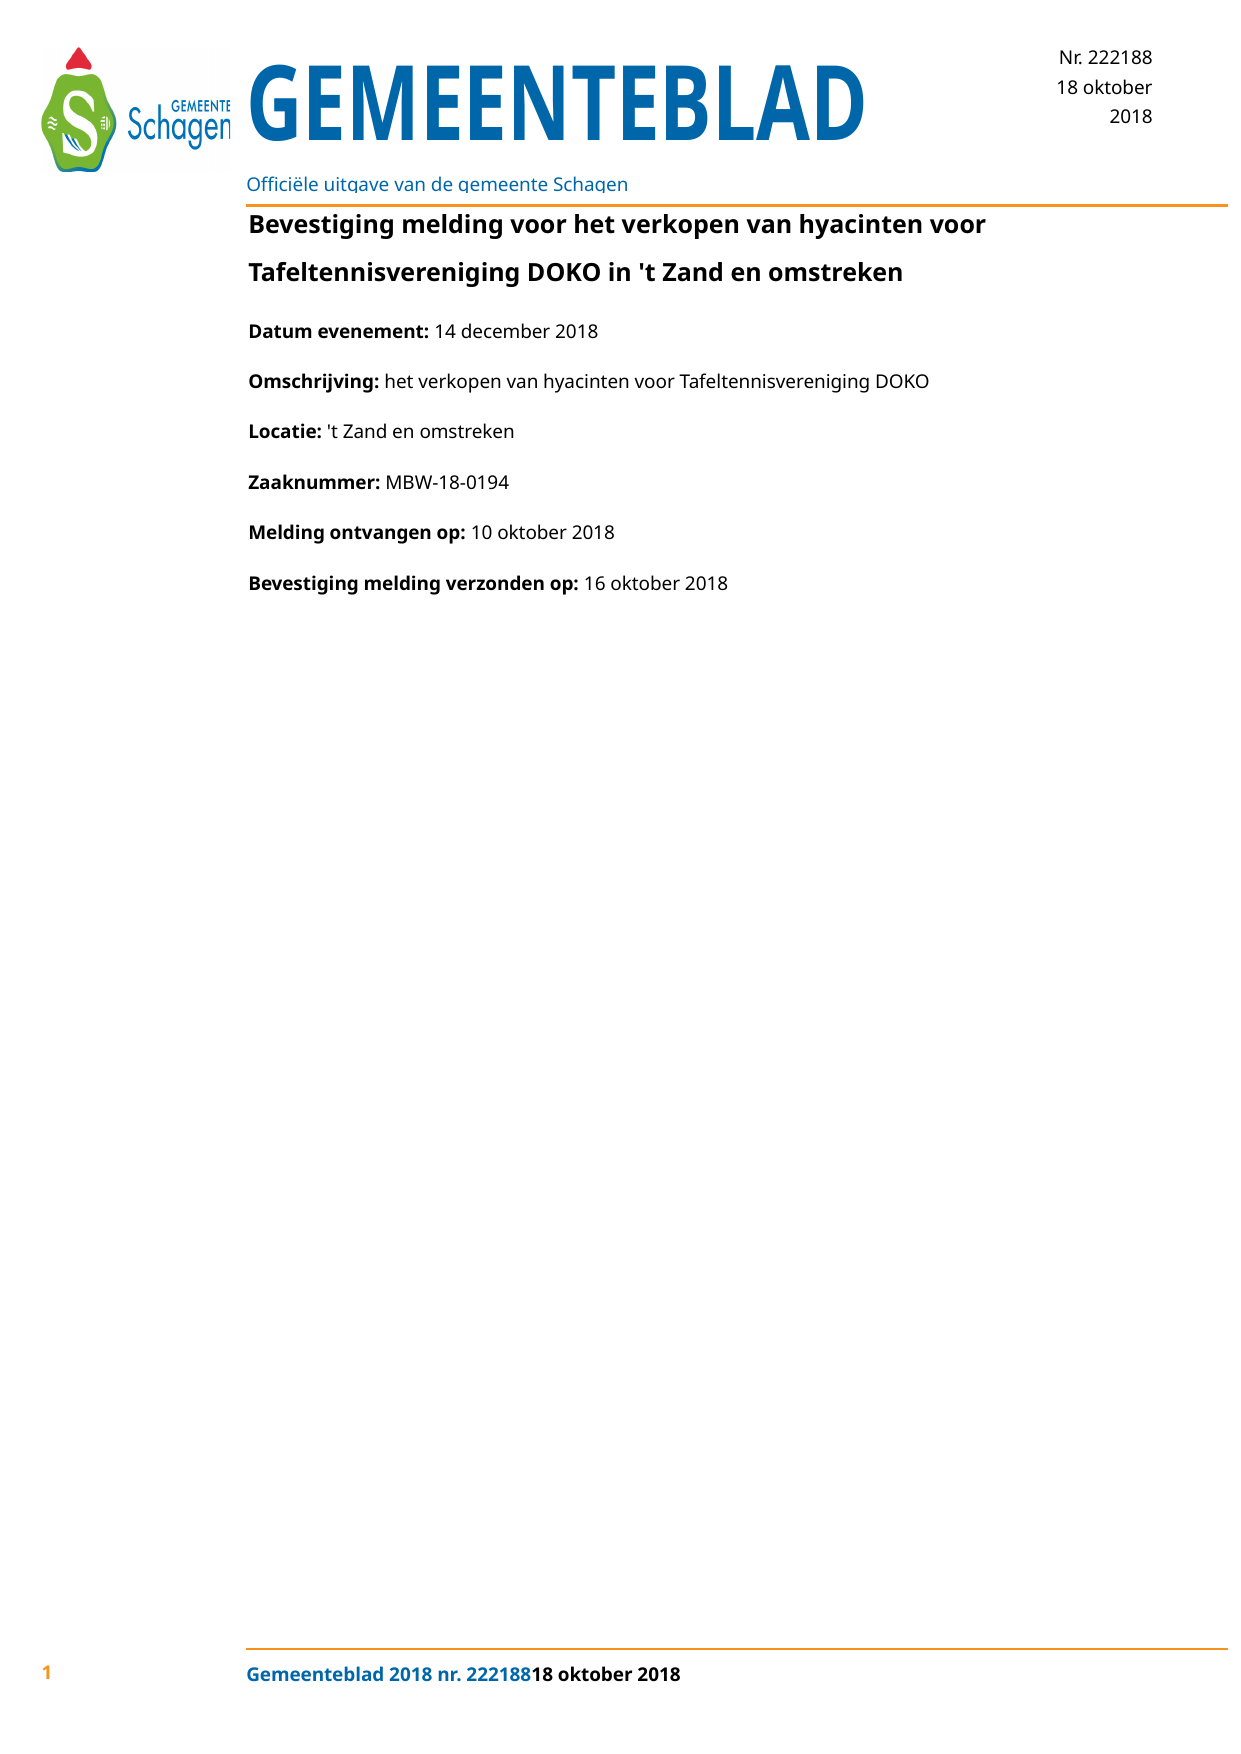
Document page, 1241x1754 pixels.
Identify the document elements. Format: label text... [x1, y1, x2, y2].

text Zaaknummer: MBW-18-0194 [248, 469, 1152, 495]
text Omschrijving: het verkopen van hyacinten voor Tafeltennisvereniging DOKO [248, 368, 1152, 394]
text Bevestiging melding voor het verkopen van hyacinten voor Tafeltennisvereniging DOKO in 't Zand en omstreken [248, 207, 1152, 288]
text Datum evenement: 14 december 2018 [248, 318, 1152, 344]
text Locatie: 't Zand en omstreken [248, 419, 1152, 444]
picture [41, 47, 231, 172]
text Bevestiging melding verzonden op: 16 oktober 2018 [248, 570, 1152, 596]
text Melding ontvangen op: 10 oktober 2018 [248, 519, 1152, 545]
